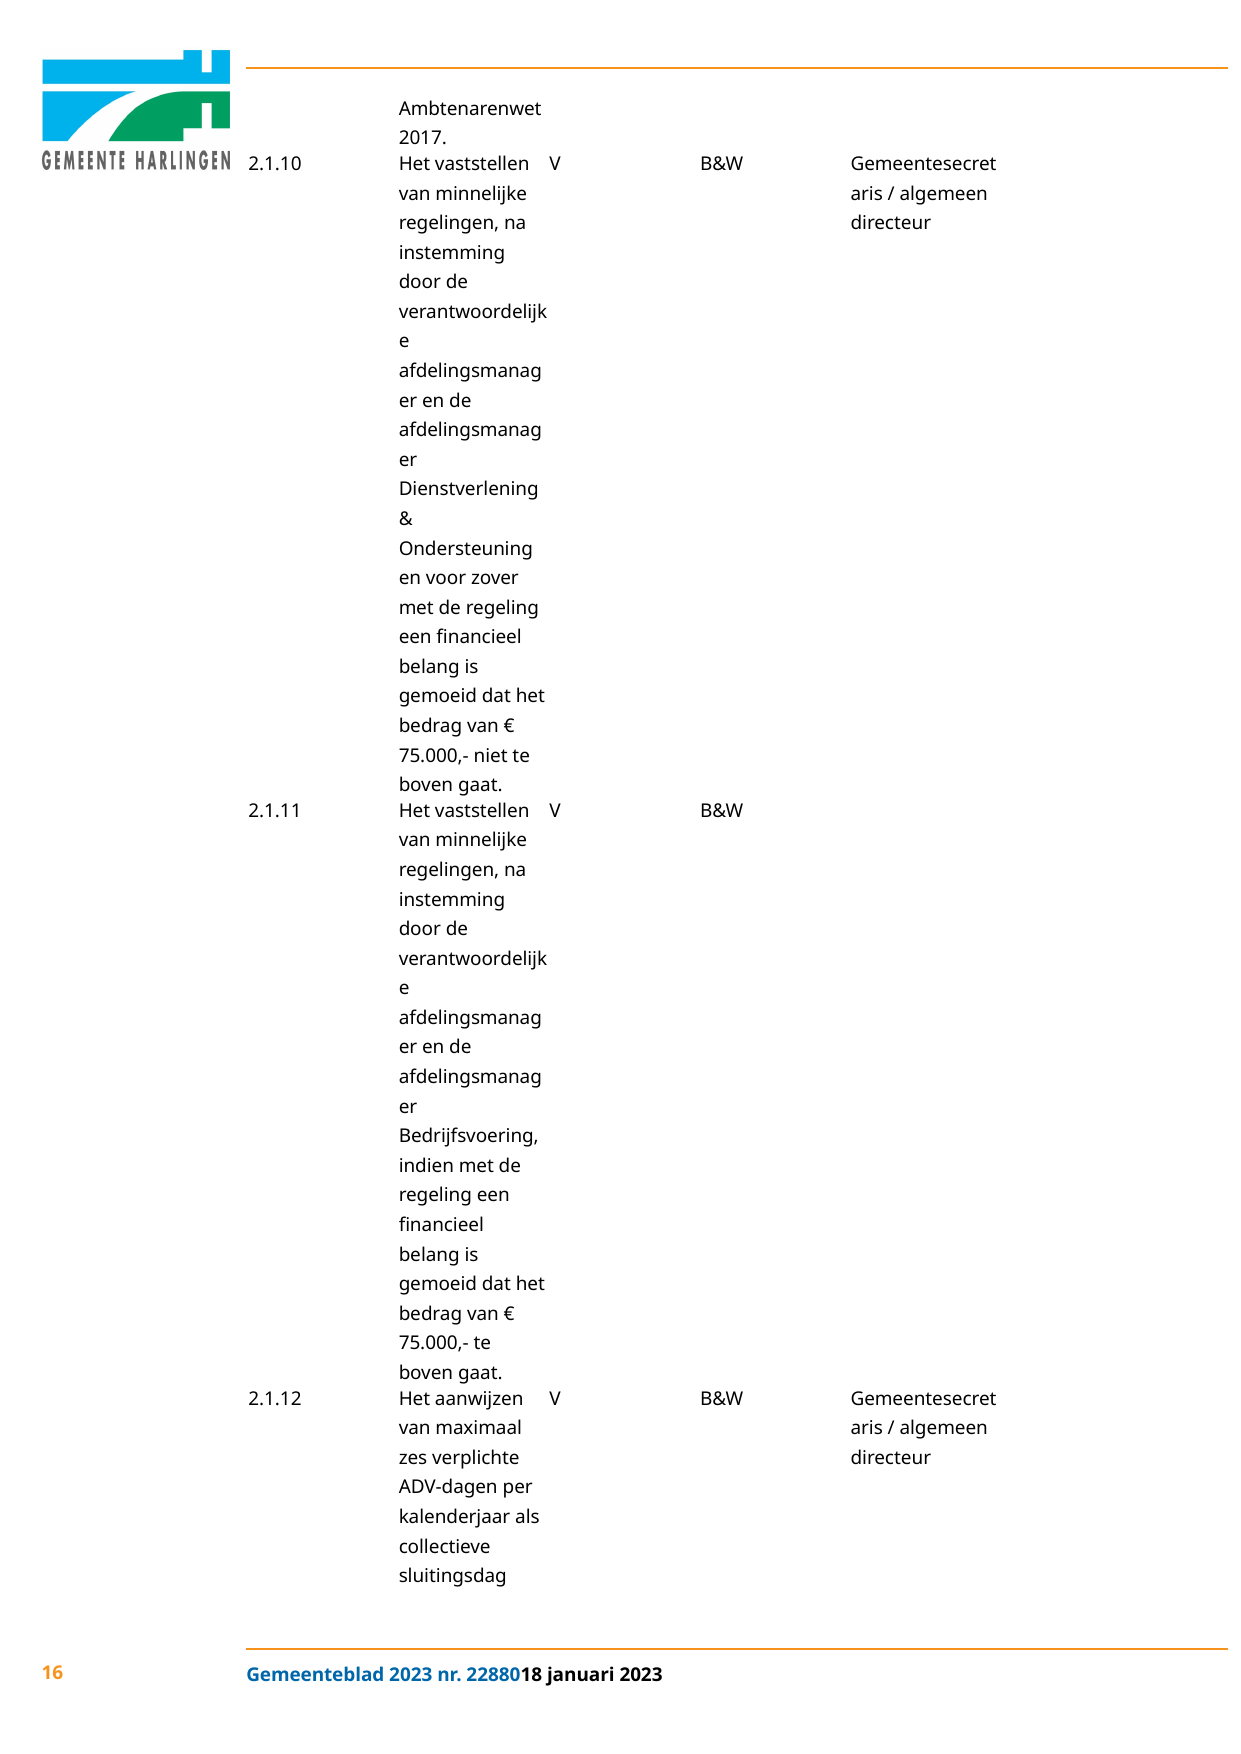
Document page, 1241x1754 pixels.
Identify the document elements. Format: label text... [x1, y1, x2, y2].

table_cell B&W [700, 797, 850, 1385]
table_cell [1001, 150, 1152, 797]
table_cell Gemeentesecretaris / algemeen directeur [850, 1385, 1001, 1588]
table_cell [549, 95, 700, 150]
table_cell [850, 797, 1001, 1385]
table_cell 2.1.10 [248, 150, 398, 797]
table_cell Het aanwijzen van maximaal zes verplichte ADV-dagen per kalenderjaar als collectieve sluitingsdag [399, 1385, 549, 1588]
table_cell 2.1.12 [248, 1385, 398, 1588]
table_cell [1001, 797, 1152, 1385]
table_cell B&W [700, 1385, 850, 1588]
table_cell Ambtenarenwet 2017. [399, 95, 549, 150]
table_cell V [549, 797, 700, 1385]
table_cell B&W [700, 150, 850, 797]
table_cell [700, 95, 850, 150]
table_cell [1001, 95, 1152, 150]
table_cell [248, 95, 398, 150]
table_cell 2.1.11 [248, 797, 398, 1385]
table_cell [850, 95, 1001, 150]
table_cell Het vaststellen van minnelijke regelingen, na instemming door de verantwoordelijke afdelingsmanager en de afdelingsmanager Bedrijfsvoering, indien met de regeling een financieel belang is gemoeid dat het bedrag van € 75.000,- te boven gaat. [399, 797, 549, 1385]
table_cell Het vaststellen van minnelijke regelingen, na instemming door de verantwoordelijke afdelingsmanager en de afdelingsmanager Dienstverlening & Ondersteuning en voor zover met de regeling een financieel belang is gemoeid dat het bedrag van € 75.000,- niet te boven gaat. [399, 150, 549, 797]
table_cell V [549, 150, 700, 797]
picture [41, 47, 231, 172]
table_cell Gemeentesecretaris / algemeen directeur [850, 150, 1001, 797]
table_cell [1001, 1385, 1152, 1588]
table_cell V [549, 1385, 700, 1588]
